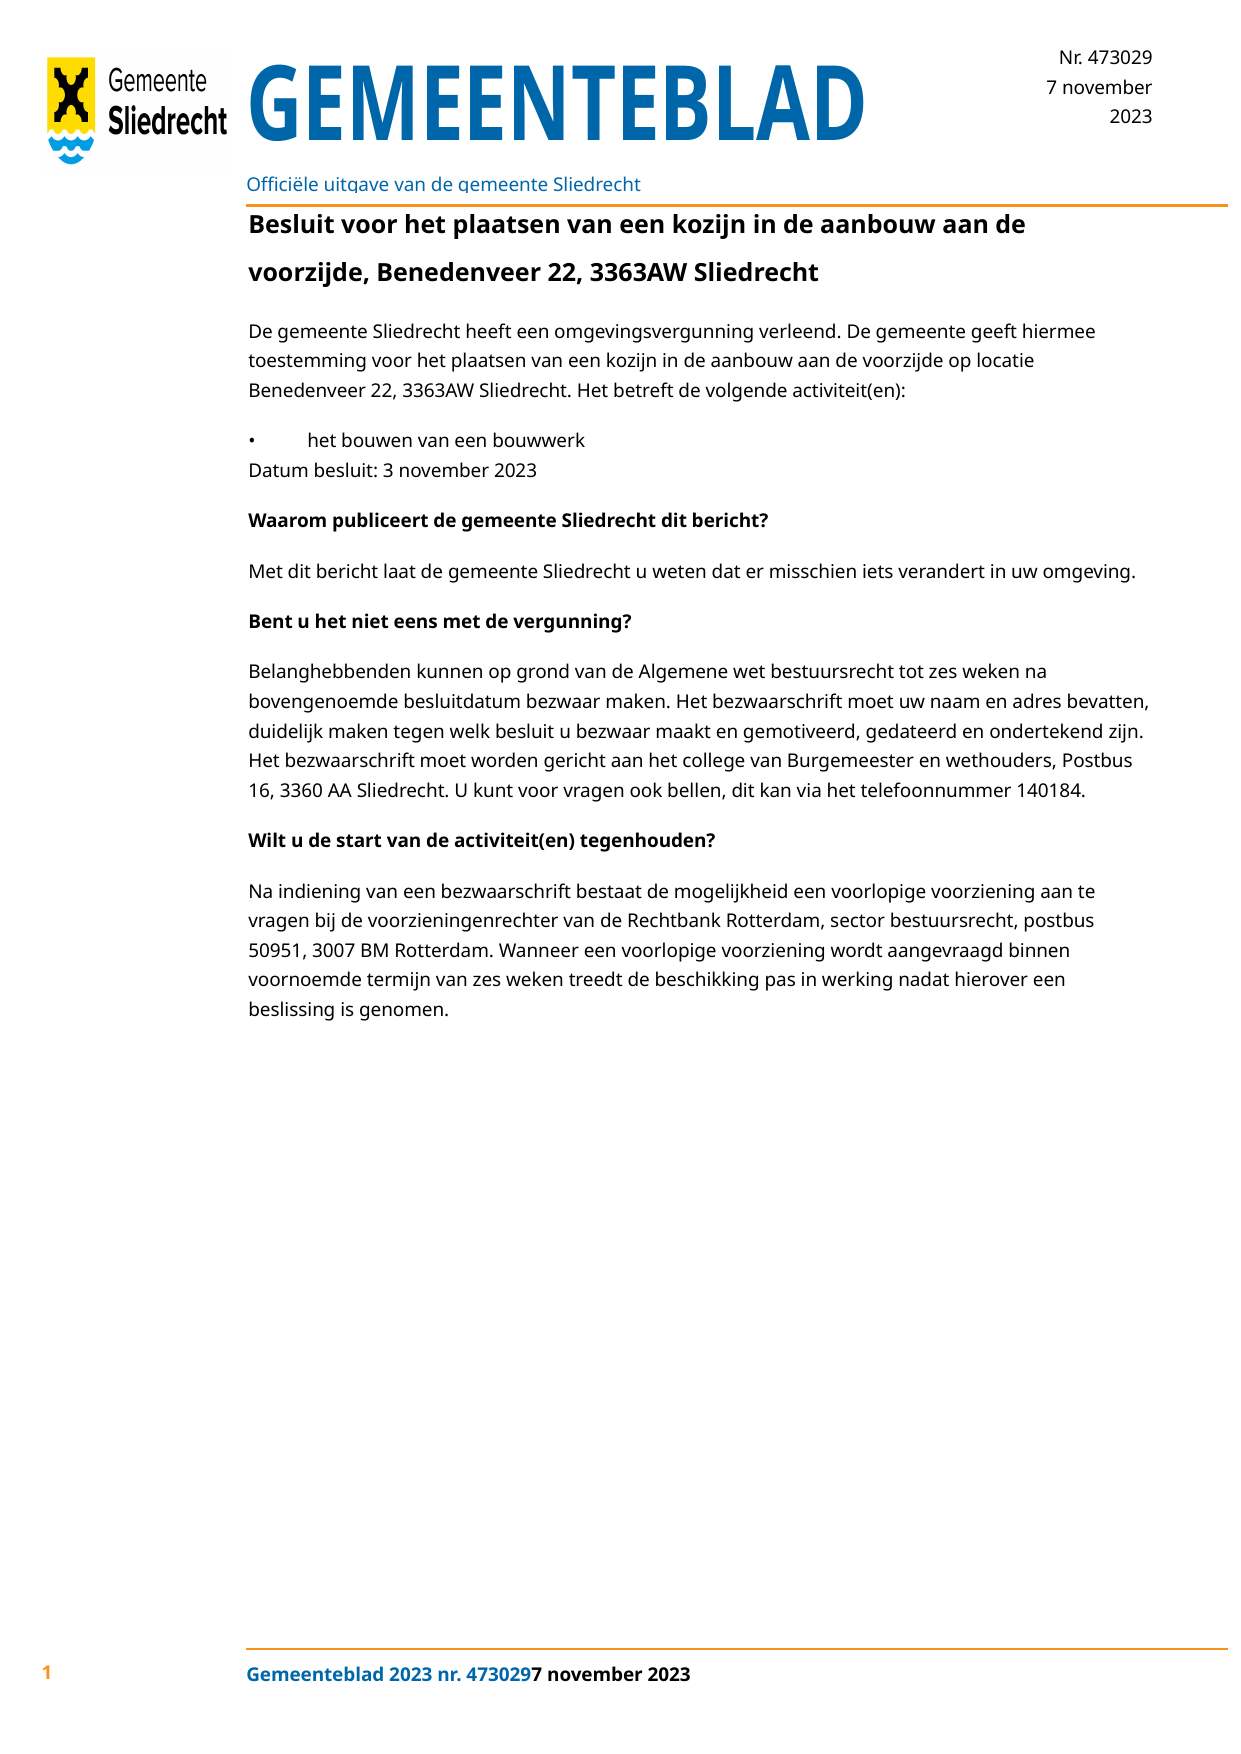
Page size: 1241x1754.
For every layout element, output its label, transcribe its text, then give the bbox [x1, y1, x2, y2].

text Na indiening van een bezwaarschrift bestaat de mogelijkheid een voorlopige voorziening aan te vragen bij de voorzieningenrechter van de Rechtbank Rotterdam, sector bestuursrecht, postbus 50951, 3007 BM Rotterdam. Wanneer een voorlopige voorziening wordt aangevraagd binnen voornoemde termijn van zes weken treedt de beschikking pas in werking nadat hierover een beslissing is genomen. [248, 878, 1152, 1022]
text Datum besluit: 3 november 2023 [248, 457, 1152, 483]
text Wilt u de start van de activiteit(en) tegenhouden? [248, 827, 1152, 853]
text Bent u het niet eens met de vergunning? [248, 608, 1152, 634]
text Met dit bericht laat de gemeente Sliedrecht u weten dat er misschien iets verandert in uw omgeving. [248, 558, 1152, 584]
text De gemeente Sliedrecht heeft een omgevingsvergunning verleend. De gemeente geeft hiermee toestemming voor het plaatsen van een kozijn in de aanbouw aan de voorzijde op locatie Benedenveer 22, 3363AW Sliedrecht. Het betreft de volgende activiteit(en): [248, 318, 1152, 403]
picture [41, 47, 231, 172]
text Besluit voor het plaatsen van een kozijn in de aanbouw aan de voorzijde, Benedenveer 22, 3363AW Sliedrecht [248, 207, 1152, 288]
text Waarom publiceert de gemeente Sliedrecht dit bericht? [248, 507, 1152, 533]
text Belanghebbenden kunnen op grond van de Algemene wet bestuursrecht tot zes weken na bovengenoemde besluitdatum bezwaar maken. Het bezwaarschrift moet uw naam en adres bevatten, duidelijk maken tegen welk besluit u bezwaar maakt en gemotiveerd, gedateerd en ondertekend zijn. Het bezwaarschrift moet worden gericht aan het college van Burgemeester en wethouders, Postbus 16, 3360 AA Sliedrecht. U kunt voor vragen ook bellen, dit kan via het telefoonnummer 140184. [248, 659, 1152, 803]
list het bouwen van een bouwwerk [248, 427, 1152, 453]
